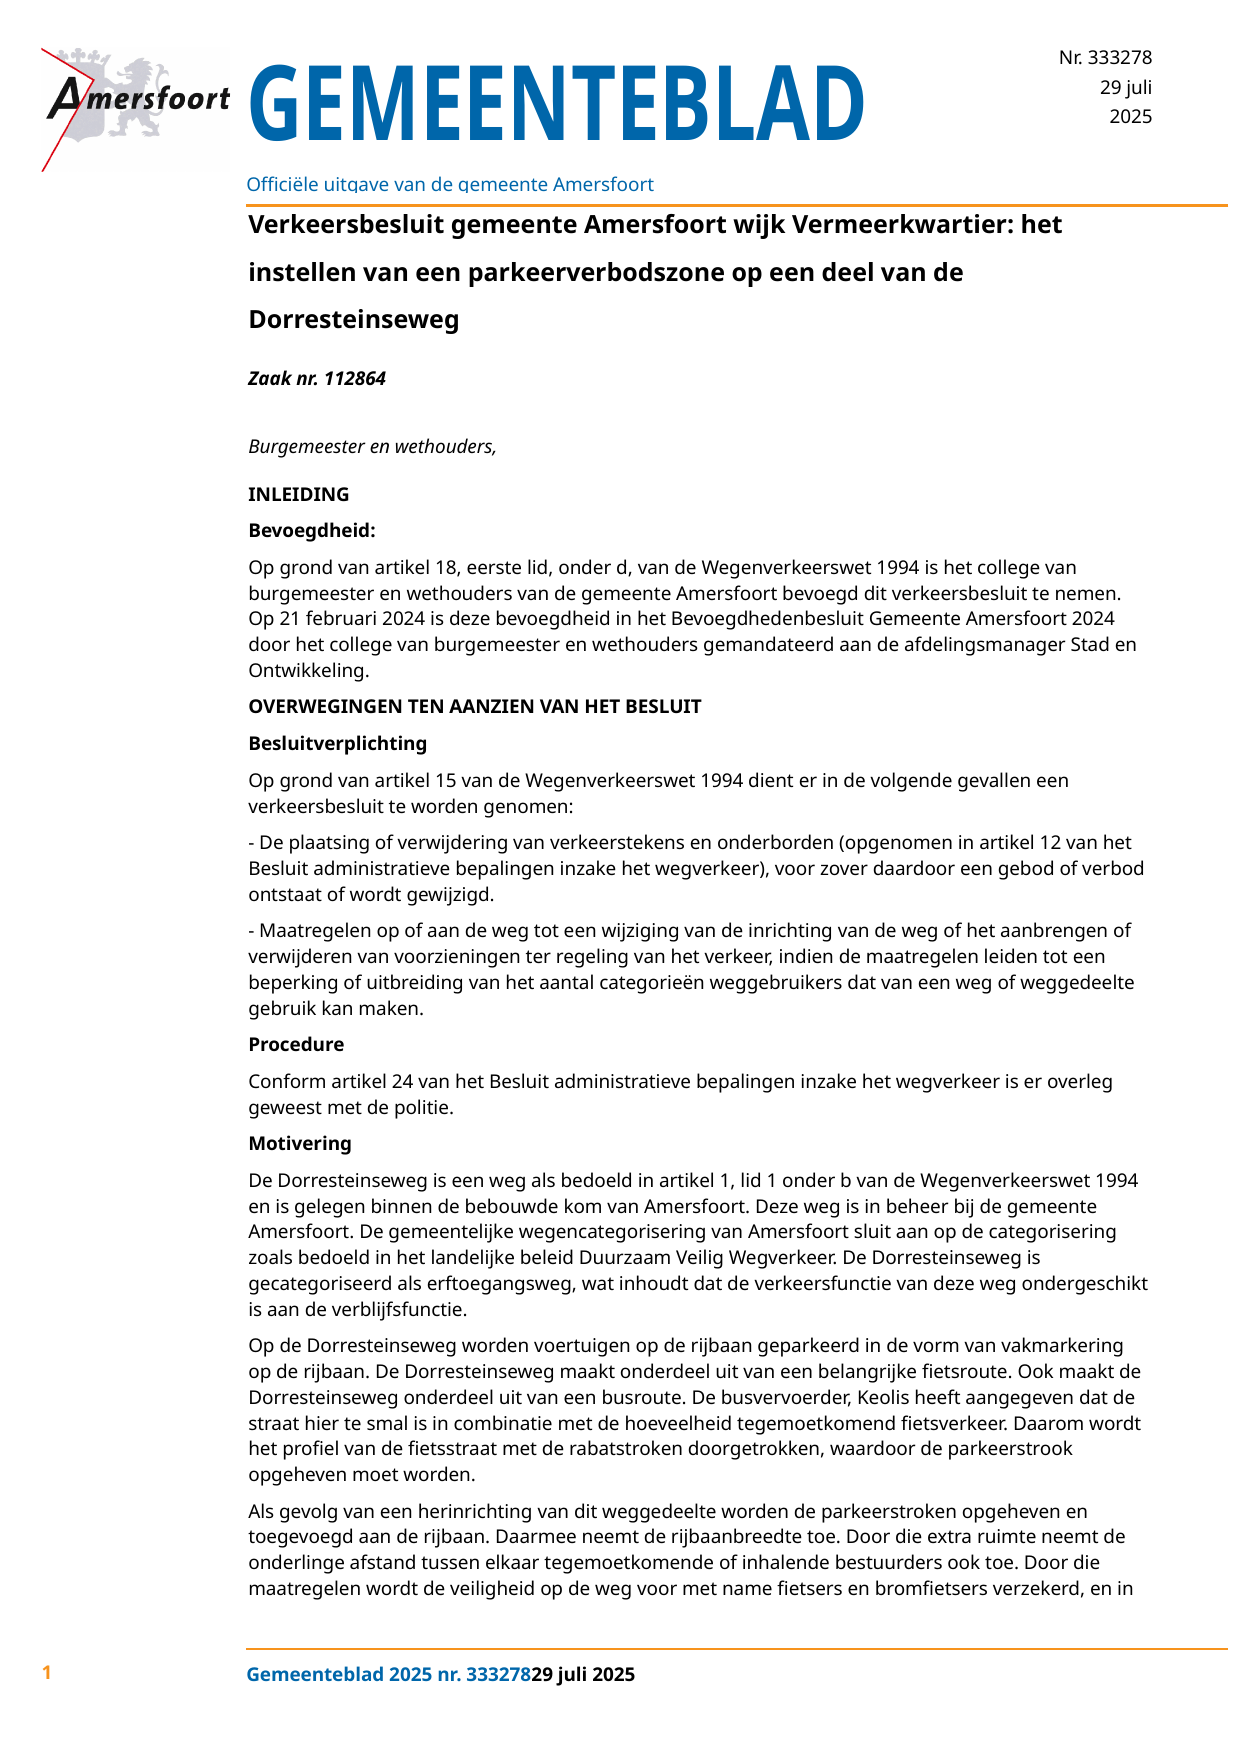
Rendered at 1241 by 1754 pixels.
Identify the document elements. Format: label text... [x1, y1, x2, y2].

picture [41, 47, 231, 172]
text Burgemeester en wethouders, [248, 433, 1152, 459]
text Op grond van artikel 18, eerste lid, onder d, van de Wegenverkeerswet 1994 is het college van burgemeester en wethouders van de gemeente Amersfoort bevoegd dit verkeersbesluit te nemen. Op 21 februari 2024 is deze bevoegdheid in het Bevoegdhedenbesluit Gemeente Amersfoort 2024 door het college van burgemeester en wethouders gemandateerd aan de afdelingsmanager Stad en Ontwikkeling. [248, 554, 1152, 683]
text Als gevolg van een herinrichting van dit weggedeelte worden de parkeerstroken opgeheven en toegevoegd aan de rijbaan. Daarmee neemt de rijbaanbreedte toe. Door die extra ruimte neemt de onderlinge afstand tussen elkaar tegemoetkomende of inhalende bestuurders ook toe. Door die maatregelen wordt de veiligheid op de weg voor met name fietsers en bromfietsers verzekerd, en in [248, 1498, 1152, 1601]
text INLEIDING [248, 481, 1152, 507]
text Zaak nr. 112864 [248, 366, 1152, 391]
text OVERWEGINGEN TEN AANZIEN VAN HET BESLUIT [248, 694, 1152, 719]
text Besluitverplichting [248, 730, 1152, 756]
text Verkeersbesluit gemeente Amersfoort wijk Vermeerkwartier: het instellen van een parkeerverbodszone op een deel van de Dorresteinseweg [248, 207, 1152, 336]
text - De plaatsing of verwijdering van verkeerstekens en onderborden (opgenomen in artikel 12 van het Besluit administratieve bepalingen inzake het wegverkeer), voor zover daardoor een gebod of verbod ontstaat of wordt gewijzigd. [248, 829, 1152, 907]
text Procedure [248, 1031, 1152, 1057]
text - Maatregelen op of aan de weg tot een wijziging van de inrichting van de weg of het aanbrengen of verwijderen van voorzieningen ter regeling van het verkeer, indien de maatregelen leiden tot een beperking of uitbreiding van het aantal categorieën weggebruikers dat van een weg of weggedeelte gebruik kan maken. [248, 918, 1152, 1021]
text Op grond van artikel 15 van de Wegenverkeerswet 1994 dient er in de volgende gevallen een verkeersbesluit te worden genomen: [248, 767, 1152, 818]
text Bevoegdheid: [248, 517, 1152, 543]
text Conform artikel 24 van het Besluit administratieve bepalingen inzake het wegverkeer is er overleg geweest met de politie. [248, 1068, 1152, 1119]
text Op de Dorresteinseweg worden voertuigen op de rijbaan geparkeerd in de vorm van vakmarkering op de rijbaan. De Dorresteinseweg maakt onderdeel uit van een belangrijke fietsroute. Ook maakt de Dorresteinseweg onderdeel uit van een busroute. De busvervoerder, Keolis heeft aangegeven dat de straat hier te smal is in combinatie met de hoeveelheid tegemoetkomend fietsverkeer. Daarom wordt het profiel van de fietsstraat met de rabatstroken doorgetrokken, waardoor de parkeerstrook opgeheven moet worden. [248, 1332, 1152, 1487]
text Motivering [248, 1131, 1152, 1156]
text De Dorresteinseweg is een weg als bedoeld in artikel 1, lid 1 onder b van de Wegenverkeerswet 1994 en is gelegen binnen de bebouwde kom van Amersfoort. Deze weg is in beheer bij de gemeente Amersfoort. De gemeentelijke wegencategorisering van Amersfoort sluit aan op de categorisering zoals bedoeld in het landelijke beleid Duurzaam Veilig Wegverkeer. De Dorresteinseweg is gecategoriseerd als erftoegangsweg, wat inhoudt dat de verkeersfunctie van deze weg ondergeschikt is aan de verblijfsfunctie. [248, 1167, 1152, 1322]
